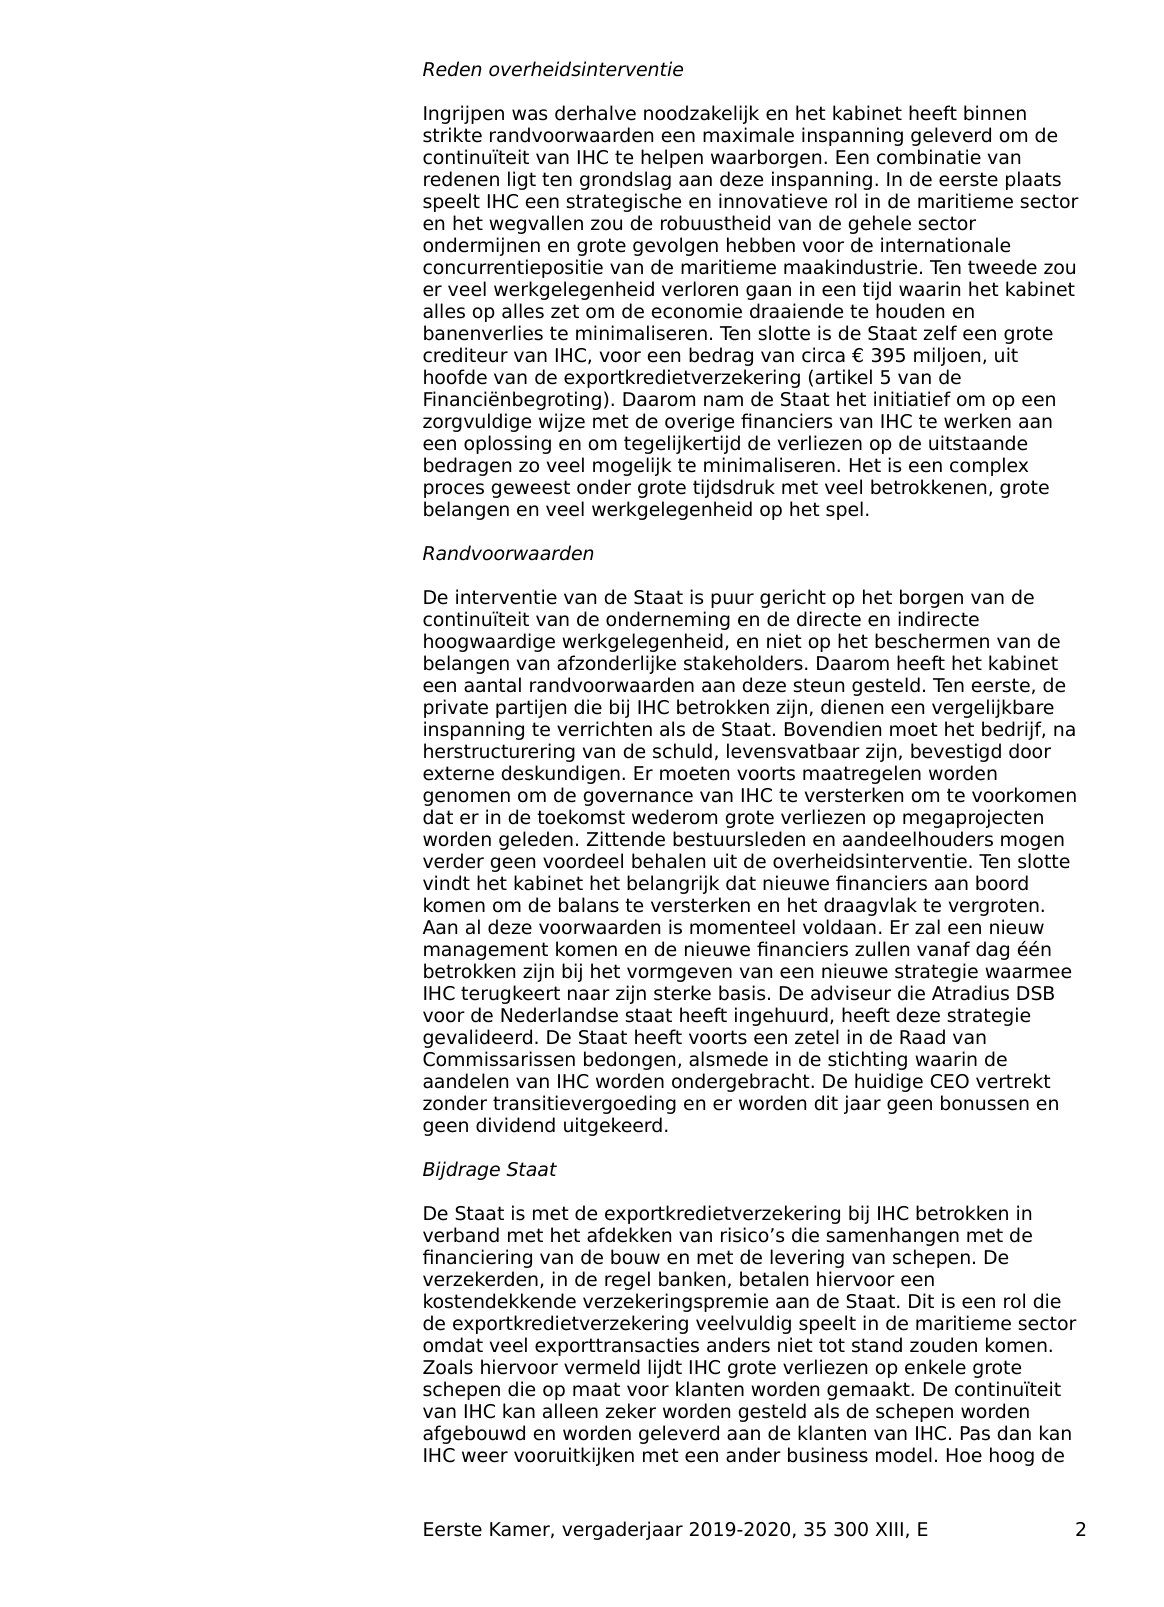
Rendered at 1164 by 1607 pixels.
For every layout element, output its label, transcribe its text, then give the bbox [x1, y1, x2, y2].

text De interventie van de Staat is puur gericht op het borgen van de continuïteit van de onderneming en de directe en indirecte hoogwaardige werkgelegenheid, en niet op het beschermen van de belangen van afzonderlijke stakeholders. Daarom heeft het kabinet een aantal randvoorwaarden aan deze steun gesteld. Ten eerste, de private partijen die bij IHC betrokken zijn, dienen een vergelijkbare inspanning te verrichten als de Staat. Bovendien moet het bedrijf, na herstructurering van de schuld, levensvatbaar zijn, bevestigd door externe deskundigen. Er moeten voorts maatregelen worden genomen om de governance van IHC te versterken om te voorkomen dat er in de toekomst wederom grote verliezen op megaprojecten worden geleden. Zittende bestuursleden en aandeelhouders mogen verder geen voordeel behalen uit de overheidsinterventie. Ten slotte vindt het kabinet het belangrijk dat nieuwe financiers aan boord komen om de balans te versterken en het draagvlak te vergroten. Aan al deze voorwaarden is momenteel voldaan. Er zal een nieuw management komen en de nieuwe financiers zullen vanaf dag één betrokken zijn bij het vormgeven van een nieuwe strategie waarmee IHC terugkeert naar zijn sterke basis. De adviseur die Atradius DSB voor de Nederlandse staat heeft ingehuurd, heeft deze strategie gevalideerd. De Staat heeft voorts een zetel in de Raad van Commissarissen bedongen, alsmede in de stichting waarin de aandelen van IHC worden ondergebracht. De huidige CEO vertrekt zonder transitievergoeding en er worden dit jaar geen bonussen en geen dividend uitgekeerd. [422, 587, 1087, 1137]
subtitle Reden overheidsinterventie [422, 59, 1087, 81]
text Zoals hiervoor vermeld lijdt IHC grote verliezen op enkele grote schepen die op maat voor klanten worden gemaakt. De continuïteit van IHC kan alleen zeker worden gesteld als de schepen worden afgebouwd en worden geleverd aan de klanten van IHC. Pas dan kan IHC weer vooruitkijken met een ander business model. Hoe hoog de [422, 1357, 1087, 1467]
text Ingrijpen was derhalve noodzakelijk en het kabinet heeft binnen strikte randvoorwaarden een maximale inspanning geleverd om de continuïteit van IHC te helpen waarborgen. Een combinatie van redenen ligt ten grondslag aan deze inspanning. In de eerste plaats speelt IHC een strategische en innovatieve rol in de maritieme sector en het wegvallen zou de robuustheid van de gehele sector ondermijnen en grote gevolgen hebben voor de internationale concurrentiepositie van de maritieme maakindustrie. Ten tweede zou er veel werkgelegenheid verloren gaan in een tijd waarin het kabinet alles op alles zet om de economie draaiende te houden en banenverlies te minimaliseren. Ten slotte is de Staat zelf een grote crediteur van IHC, voor een bedrag van circa € 395 miljoen, uit hoofde van de exportkredietverzekering (artikel 5 van de Financiënbegroting). Daarom nam de Staat het initiatief om op een zorgvuldige wijze met de overige financiers van IHC te werken aan een oplossing en om tegelijkertijd de verliezen op de uitstaande bedragen zo veel mogelijk te minimaliseren. Het is een complex proces geweest onder grote tijdsdruk met veel betrokkenen, grote belangen en veel werkgelegenheid op het spel. [422, 103, 1087, 521]
text De Staat is met de exportkredietverzekering bij IHC betrokken in verband met het afdekken van risico’s die samenhangen met de financiering van de bouw en met de levering van schepen. De verzekerden, in de regel banken, betalen hiervoor een kostendekkende verzekeringspremie aan de Staat. Dit is een rol die de exportkredietverzekering veelvuldig speelt in de maritieme sector omdat veel exporttransacties anders niet tot stand zouden komen. [422, 1203, 1087, 1357]
subtitle Bijdrage Staat [422, 1159, 1087, 1181]
subtitle Randvoorwaarden [422, 543, 1087, 565]
